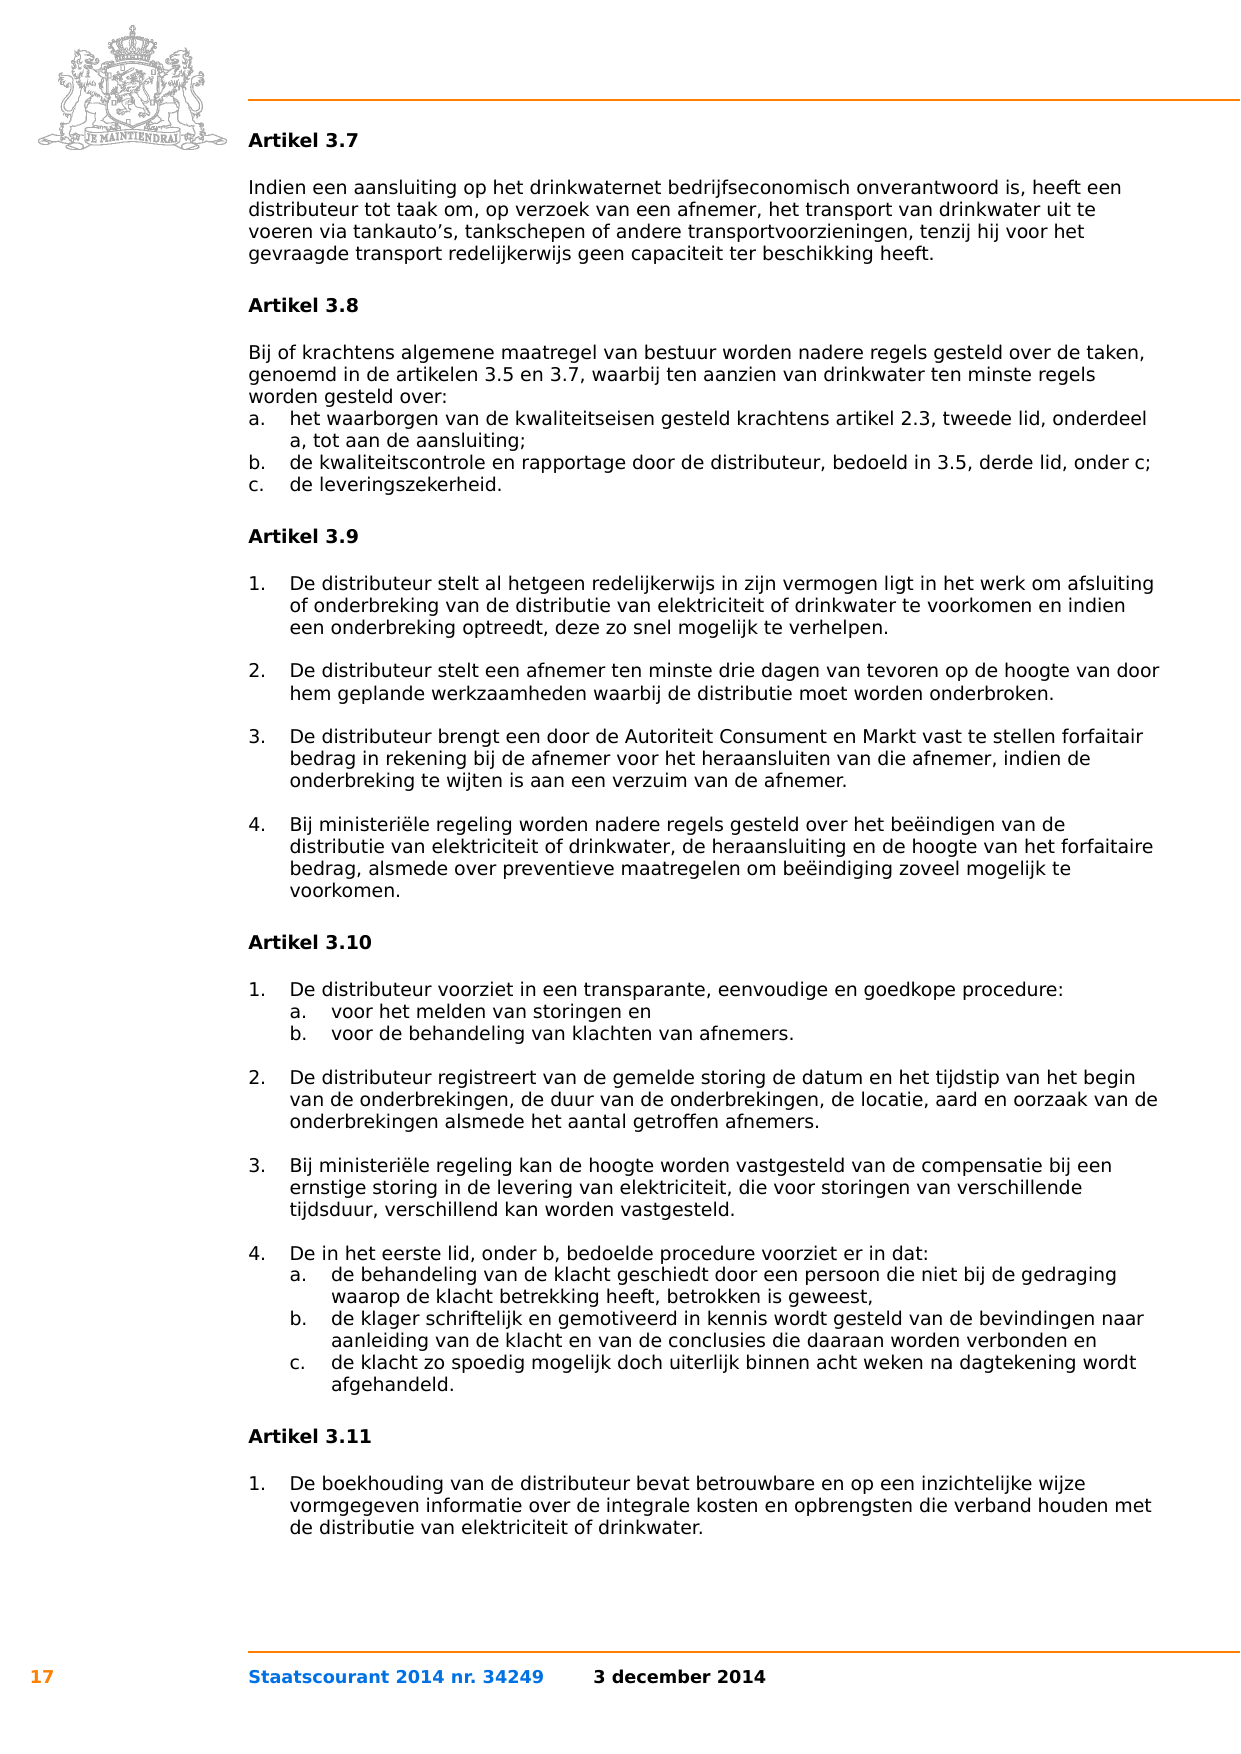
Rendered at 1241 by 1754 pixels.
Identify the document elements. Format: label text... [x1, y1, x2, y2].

text 3. Bij ministeriële regeling kan de hoogte worden vastgesteld van de compensatie bij een ernstige storing in de levering van elektriciteit, die voor storingen van verschillende tijdsduur, verschillend kan worden vastgesteld. [248, 1154, 1163, 1221]
text 2. De distributeur stelt een afnemer ten minste drie dagen van tevoren op de hoogte van door hem geplande werkzaamheden waarbij de distributie moet worden onderbroken. [248, 660, 1163, 704]
text b. de klager schriftelijk en gemotiveerd in kennis wordt gesteld van de bevindingen naar aanleiding van de klacht en van de conclusies die daaraan worden verbonden en [289, 1308, 1163, 1352]
picture [38, 25, 227, 150]
text 2. De distributeur registreert van de gemelde storing de datum en het tijdstip van het begin van de onderbrekingen, de duur van de onderbrekingen, de locatie, aard en oorzaak van de onderbrekingen alsmede het aantal getroffen afnemers. [248, 1067, 1163, 1133]
text a. het waarborgen van de kwaliteitseisen gesteld krachtens artikel 2.3, tweede lid, onderdeel a, tot aan de aansluiting; [248, 408, 1163, 452]
text a. de behandeling van de klacht geschiedt door een persoon die niet bij de gedraging waarop de klacht betrekking heeft, betrokken is geweest, [289, 1264, 1163, 1308]
text 4. De in het eerste lid, onder b, bedoelde procedure voorziet er in dat: [248, 1242, 1163, 1264]
text 1. De boekhouding van de distributeur bevat betrouwbare en op een inzichtelijke wijze vormgegeven informatie over de integrale kosten en opbrengsten die verband houden met de distributie van elektriciteit of drinkwater. [248, 1473, 1163, 1539]
text b. de kwaliteitscontrole en rapportage door de distributeur, bedoeld in 3.5, derde lid, onder c; [248, 452, 1163, 474]
text 3. De distributeur brengt een door de Autoriteit Consument en Markt vast te stellen forfaitair bedrag in rekening bij de afnemer voor het heraansluiten van die afnemer, indien de onderbreking te wijten is aan een verzuim van de afnemer. [248, 726, 1163, 792]
text Bij of krachtens algemene maatregel van bestuur worden nadere regels gesteld over de taken, genoemd in de artikelen 3.5 en 3.7, waarbij ten aanzien van drinkwater ten minste regels worden gesteld over: [248, 342, 1163, 408]
text 4. Bij ministeriële regeling worden nadere regels gesteld over het beëindigen van de distributie van elektriciteit of drinkwater, de heraansluiting en de hoogte van het forfaitaire bedrag, alsmede over preventieve maatregelen om beëindiging zoveel mogelijk te voorkomen. [248, 814, 1163, 902]
text 1. De distributeur stelt al hetgeen redelijkerwijs in zijn vermogen ligt in het werk om afsluiting of onderbreking van de distributie van elektriciteit of drinkwater te voorkomen en indien een onderbreking optreedt, deze zo snel mogelijk te verhelpen. [248, 573, 1163, 638]
subtitle Artikel 3.11 [248, 1426, 1163, 1448]
text a. voor het melden van storingen en [289, 1001, 1163, 1023]
text c. de klacht zo spoedig mogelijk doch uiterlijk binnen acht weken na dagtekening wordt afgehandeld. [289, 1352, 1163, 1396]
text Indien een aansluiting op het drinkwaternet bedrijfseconomisch onverantwoord is, heeft een distributeur tot taak om, op verzoek van een afnemer, het transport van drinkwater uit te voeren via tankauto’s, tankschepen of andere transportvoorzieningen, tenzij hij voor het gevraagde transport redelijkerwijs geen capaciteit ter beschikking heeft. [248, 177, 1163, 265]
subtitle Artikel 3.9 [248, 526, 1163, 548]
text 1. De distributeur voorziet in een transparante, eenvoudige en goedkope procedure: [248, 979, 1163, 1001]
text b. voor de behandeling van klachten van afnemers. [289, 1023, 1163, 1045]
text c. de leveringszekerheid. [248, 474, 1163, 496]
subtitle Artikel 3.8 [248, 295, 1163, 317]
subtitle Artikel 3.7 [248, 130, 1163, 152]
subtitle Artikel 3.10 [248, 932, 1163, 954]
